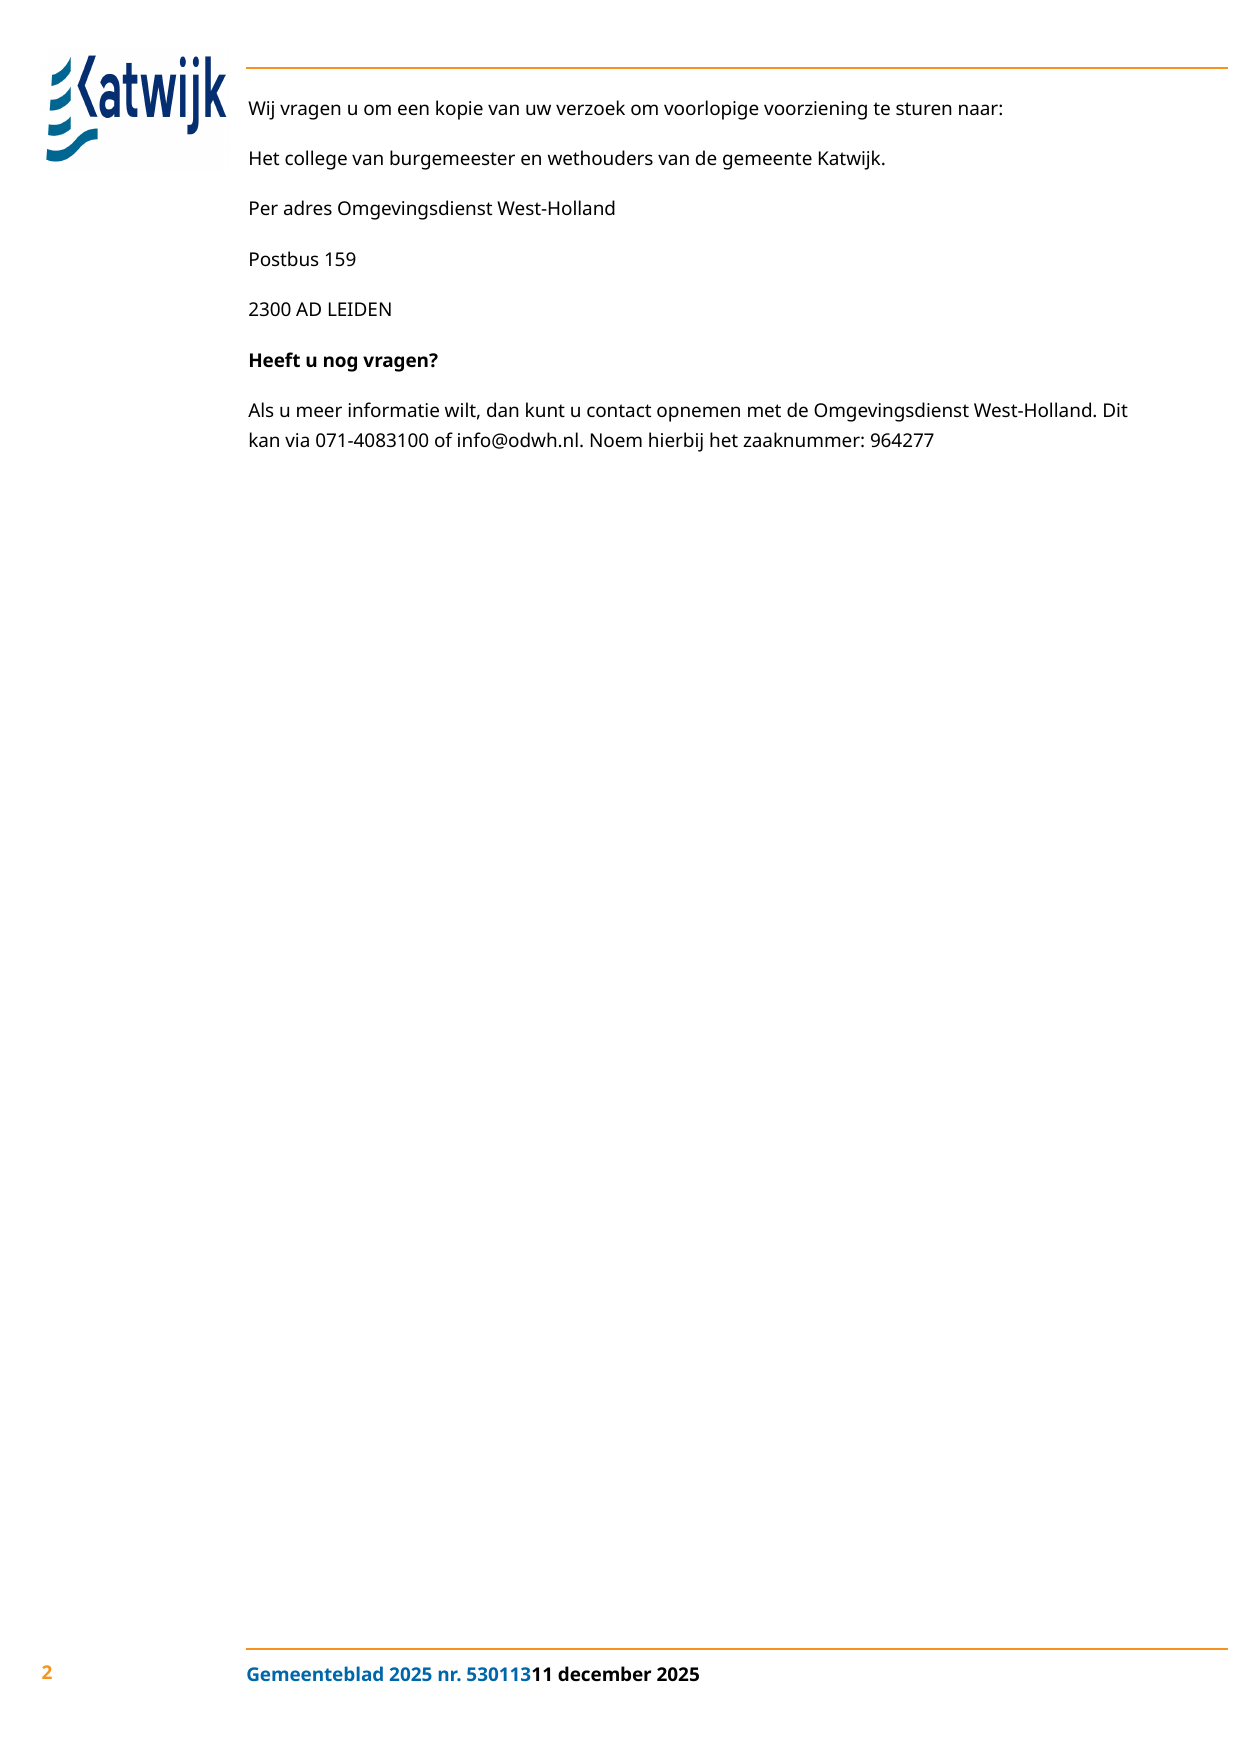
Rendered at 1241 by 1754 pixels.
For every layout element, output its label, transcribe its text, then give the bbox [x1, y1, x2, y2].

text Als u meer informatie wilt, dan kunt u contact opnemen met de Omgevingsdienst West-Holland. Dit kan via 071-4083100 of info@odwh.nl. Noem hierbij het zaaknummer: 964277 [248, 397, 1152, 453]
picture [41, 47, 231, 172]
text Postbus 159 [248, 246, 1152, 272]
text Wij vragen u om een kopie van uw verzoek om voorlopige voorziening te sturen naar: [248, 95, 1152, 121]
text 2300 AD LEIDEN [248, 296, 1152, 322]
text Per adres Omgevingsdienst West-Holland [248, 196, 1152, 221]
text Het college van burgemeester en wethouders van de gemeente Katwijk. [248, 145, 1152, 171]
text Heeft u nog vragen? [248, 347, 1152, 373]
